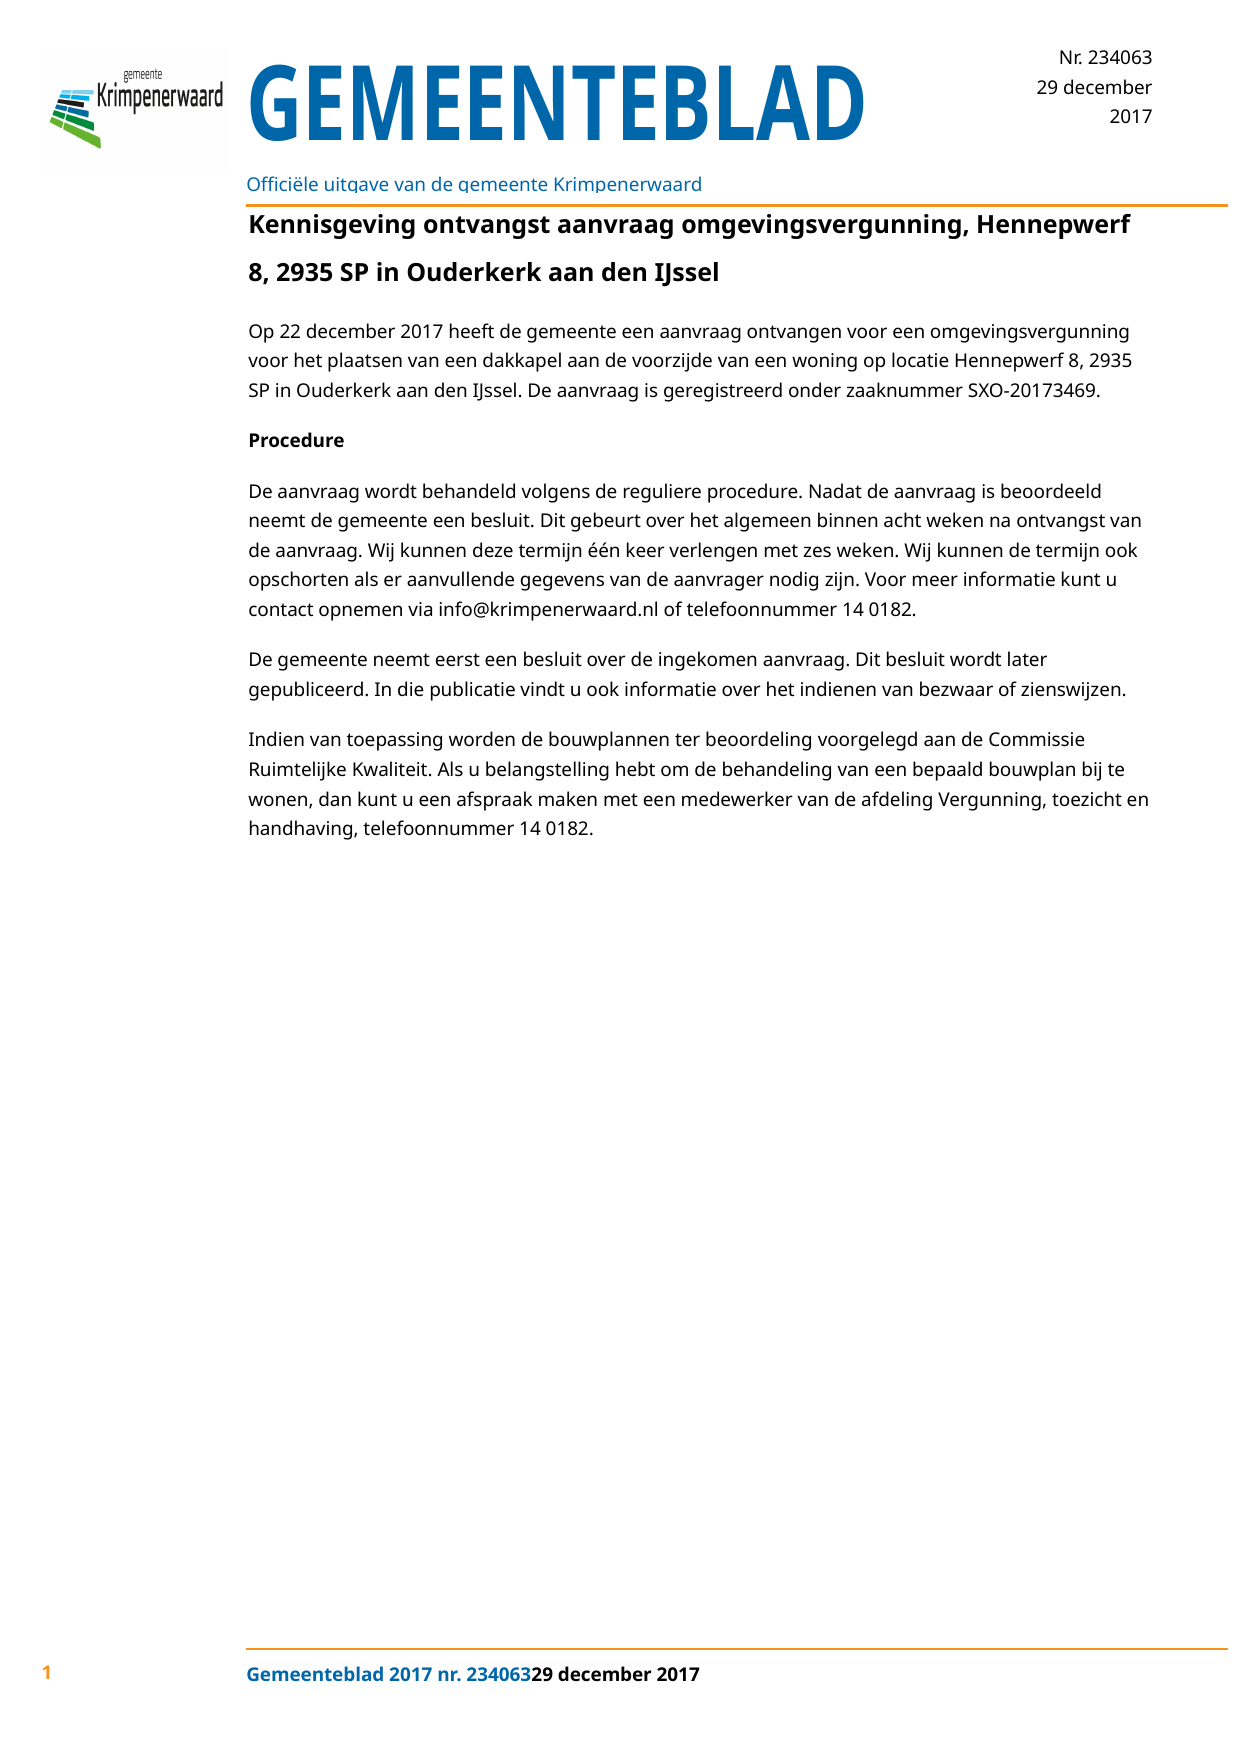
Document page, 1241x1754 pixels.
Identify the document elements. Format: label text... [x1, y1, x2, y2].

text Op 22 december 2017 heeft de gemeente een aanvraag ontvangen voor een omgevingsvergunning voor het plaatsen van een dakkapel aan de voorzijde van een woning op locatie Hennepwerf 8, 2935 SP in Ouderkerk aan den IJssel. De aanvraag is geregistreerd onder zaaknummer SXO-20173469. [248, 318, 1152, 403]
text De aanvraag wordt behandeld volgens de reguliere procedure. Nadat de aanvraag is beoordeeld neemt de gemeente een besluit. Dit gebeurt over het algemeen binnen acht weken na ontvangst van de aanvraag. Wij kunnen deze termijn één keer verlengen met zes weken. Wij kunnen de termijn ook opschorten als er aanvullende gegevens van de aanvrager nodig zijn. Voor meer informatie kunt u contact opnemen via info@krimpenerwaard.nl of telefoonnummer 14 0182. [248, 478, 1152, 622]
picture [41, 47, 231, 172]
text Kennisgeving ontvangst aanvraag omgevingsvergunning, Hennepwerf 8, 2935 SP in Ouderkerk aan den IJssel [248, 207, 1152, 288]
text De gemeente neemt eerst een besluit over de ingekomen aanvraag. Dit besluit wordt later gepubliceerd. In die publicatie vindt u ook informatie over het indienen van bezwaar of zienswijzen. [248, 647, 1152, 702]
text Procedure [248, 427, 1152, 453]
text Indien van toepassing worden de bouwplannen ter beoordeling voorgelegd aan de Commissie Ruimtelijke Kwaliteit. Als u belangstelling hebt om de behandeling van een bepaald bouwplan bij te wonen, dan kunt u een afspraak maken met een medewerker van de afdeling Vergunning, toezicht en handhaving, telefoonnummer 14 0182. [248, 727, 1152, 841]
